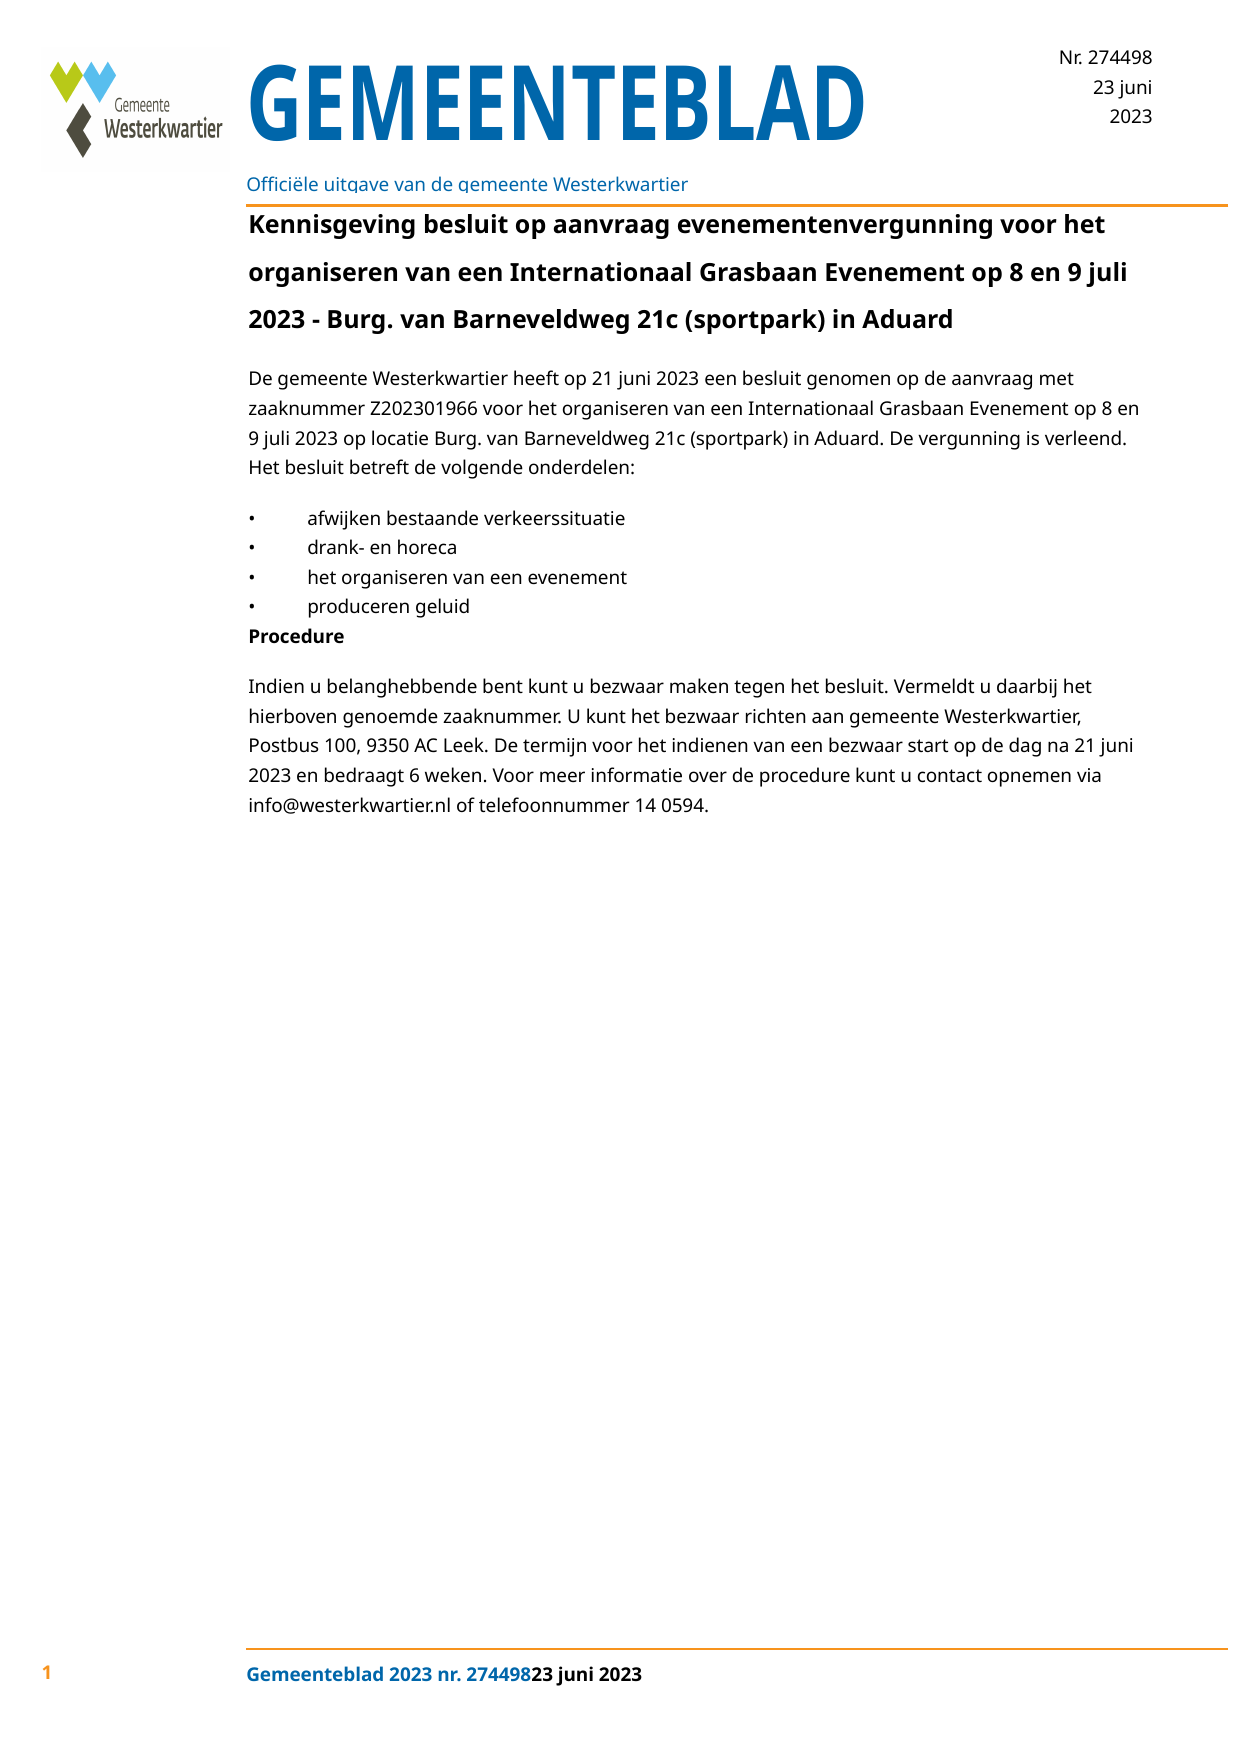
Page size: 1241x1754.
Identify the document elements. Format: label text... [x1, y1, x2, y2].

text De gemeente Westerkwartier heeft op 21 juni 2023 een besluit genomen op de aanvraag met zaaknummer Z202301966 voor het organiseren van een Internationaal Grasbaan Evenement op 8 en 9 juli 2023 op locatie Burg. van Barneveldweg 21c (sportpark) in Aduard. De vergunning is verleend. Het besluit betreft de volgende onderdelen: [248, 366, 1152, 480]
text Kennisgeving besluit op aanvraag evenementenvergunning voor het organiseren van een Internationaal Grasbaan Evenement op 8 en 9 juli 2023 - Burg. van Barneveldweg 21c (sportpark) in Aduard [248, 207, 1152, 336]
list het organiseren van een evenement [248, 564, 1152, 589]
text Indien u belanghebbende bent kunt u bezwaar maken tegen het besluit. Vermeldt u daarbij het hierboven genoemde zaaknummer. U kunt het bezwaar richten aan gemeente Westerkwartier, Postbus 100, 9350 AC Leek. De termijn voor het indienen van een bezwaar start op de dag na 21 juni 2023 en bedraagt 6 weken. Voor meer informatie over de procedure kunt u contact opnemen via info@westerkwartier.nl of telefoonnummer 14 0594. [248, 673, 1152, 817]
list drank- en horeca [248, 534, 1152, 560]
list produceren geluid [248, 593, 1152, 619]
list afwijken bestaande verkeerssituatie [248, 505, 1152, 530]
text Procedure [248, 623, 1152, 649]
picture [41, 47, 231, 172]
